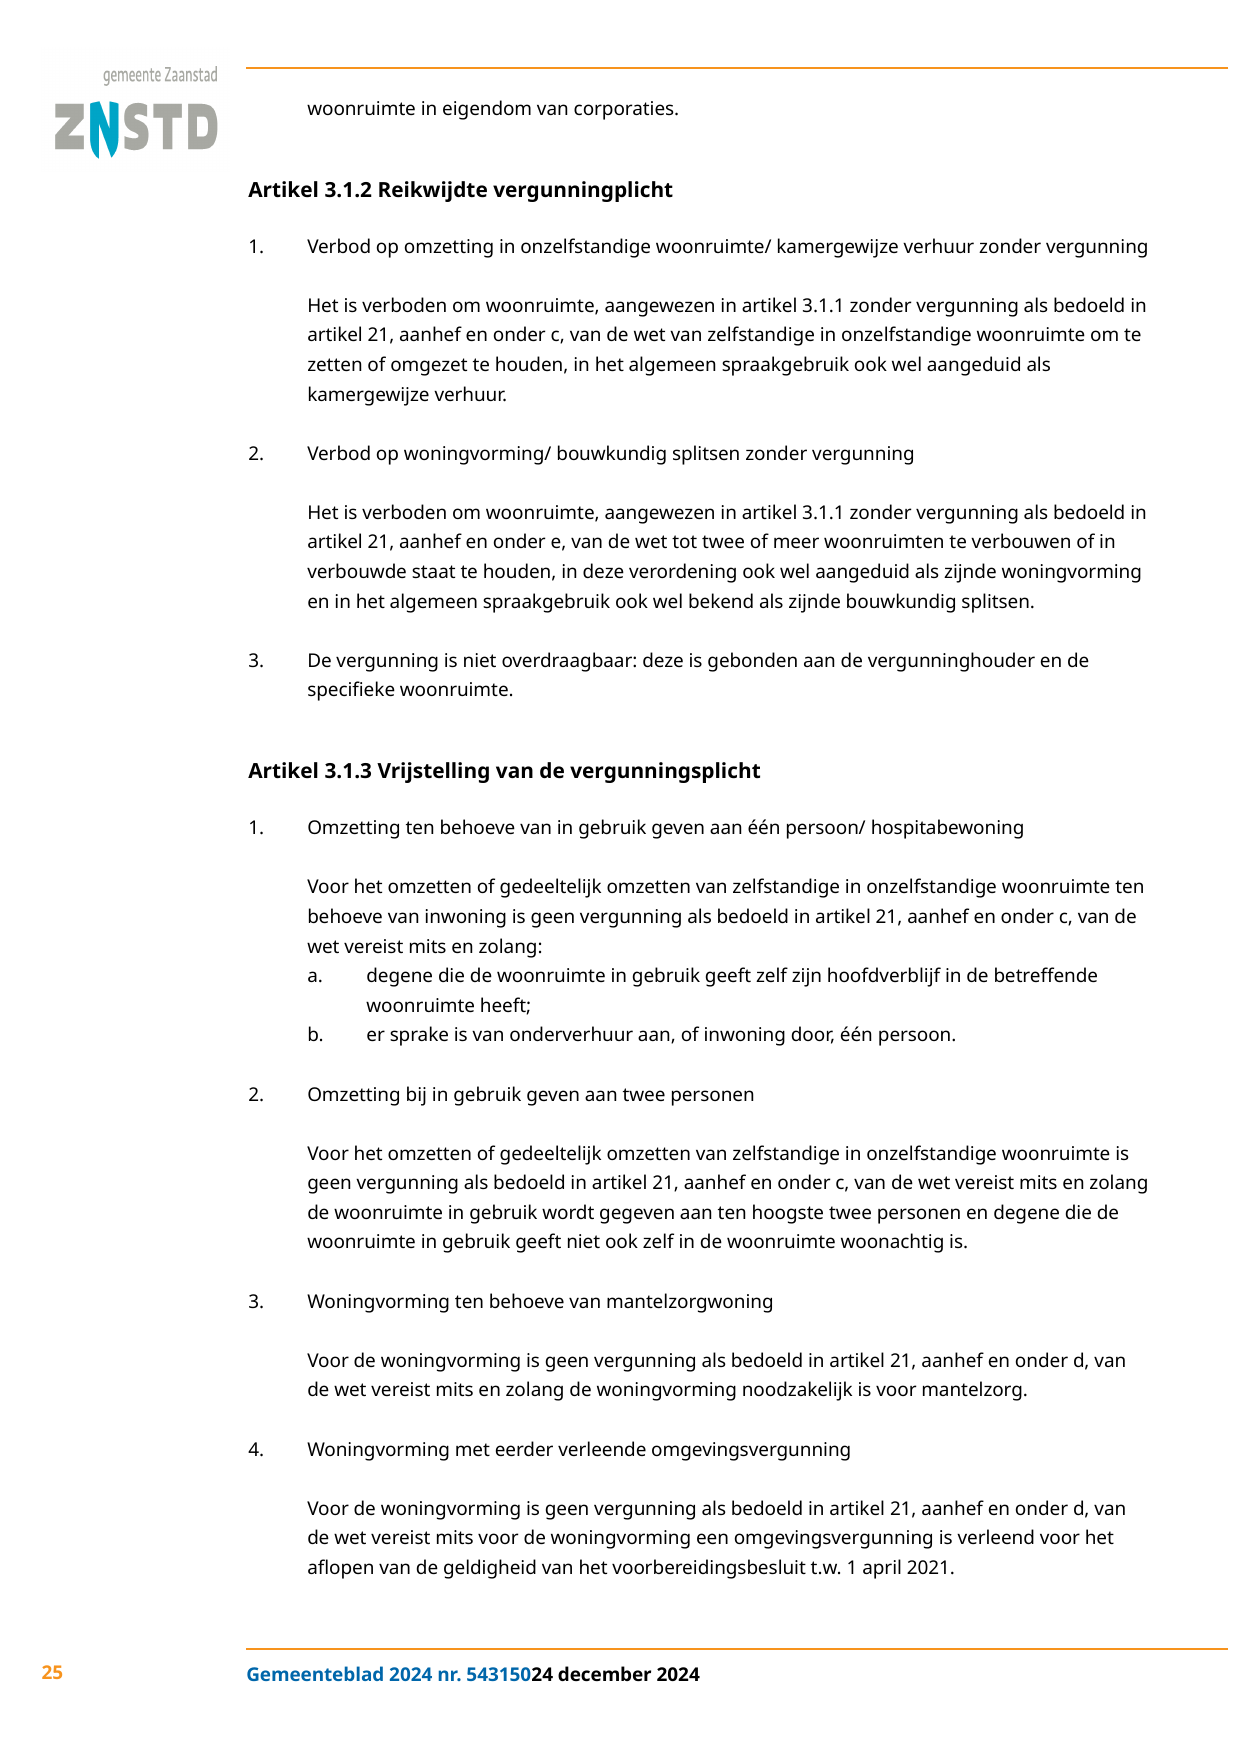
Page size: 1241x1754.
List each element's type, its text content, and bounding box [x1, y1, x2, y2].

list Woningvorming ten behoeve van mantelzorgwoning [248, 1288, 1152, 1314]
list degene die de woonruimte in gebruik geeft zelf zijn hoofdverblijf in de betreffende woonruimte heeft; [307, 962, 1152, 1018]
list Voor de woningvorming is geen vergunning als bedoeld in artikel 21, aanhef en onder d, van de wet vereist mits voor de woningvorming een omgevingsvergunning is verleend voor het aflopen van de geldigheid van het voorbereidingsbesluit t.w. 1 april 2021. [248, 1495, 1152, 1580]
text Artikel 3.1.3 Vrijstelling van de vergunningsplicht [248, 757, 1152, 785]
list Verbod op woningvorming/ bouwkundig splitsen zonder vergunning [248, 440, 1152, 466]
list woonruimte in eigendom van corporaties. [248, 95, 1152, 121]
list Het is verboden om woonruimte, aangewezen in artikel 3.1.1 zonder vergunning als bedoeld in artikel 21, aanhef en onder c, van de wet van zelfstandige in onzelfstandige woonruimte om te zetten of omgezet te houden, in het algemeen spraakgebruik ook wel aangeduid als kamergewijze verhuur. [248, 292, 1152, 406]
list Het is verboden om woonruimte, aangewezen in artikel 3.1.1 zonder vergunning als bedoeld in artikel 21, aanhef en onder e, van de wet tot twee of meer woonruimten te verbouwen of in verbouwde staat te houden, in deze verordening ook wel aangeduid als zijnde woningvorming en in het algemeen spraakgebruik ook wel bekend als zijnde bouwkundig splitsen. [248, 499, 1152, 613]
list Omzetting ten behoeve van in gebruik geven aan één persoon/ hospitabewoning [248, 814, 1152, 840]
list Voor het omzetten of gedeeltelijk omzetten van zelfstandige in onzelfstandige woonruimte is geen vergunning als bedoeld in artikel 21, aanhef en onder c, van de wet vereist mits en zolang de woonruimte in gebruik wordt gegeven aan ten hoogste twee personen en degene die de woonruimte in gebruik geeft niet ook zelf in de woonruimte woonachtig is. [248, 1140, 1152, 1254]
list Omzetting bij in gebruik geven aan twee personen [248, 1081, 1152, 1107]
list er sprake is van onderverhuur aan, of inwoning door, één persoon. [307, 1022, 1152, 1047]
list De vergunning is niet overdraagbaar: deze is gebonden aan de vergunninghouder en de specifieke woonruimte. [248, 647, 1152, 702]
text Artikel 3.1.2 Reikwijdte vergunningplicht [248, 175, 1152, 203]
list Voor het omzetten of gedeeltelijk omzetten van zelfstandige in onzelfstandige woonruimte ten behoeve van inwoning is geen vergunning als bedoeld in artikel 21, aanhef en onder c, van de wet vereist mits en zolang: [248, 874, 1152, 959]
list Voor de woningvorming is geen vergunning als bedoeld in artikel 21, aanhef en onder d, van de wet vereist mits en zolang de woningvorming noodzakelijk is voor mantelzorg. [248, 1347, 1152, 1402]
list Woningvorming met eerder verleende omgevingsvergunning [248, 1436, 1152, 1462]
picture [41, 47, 231, 172]
list Verbod op omzetting in onzelfstandige woonruimte/ kamergewijze verhuur zonder vergunning [248, 233, 1152, 258]
